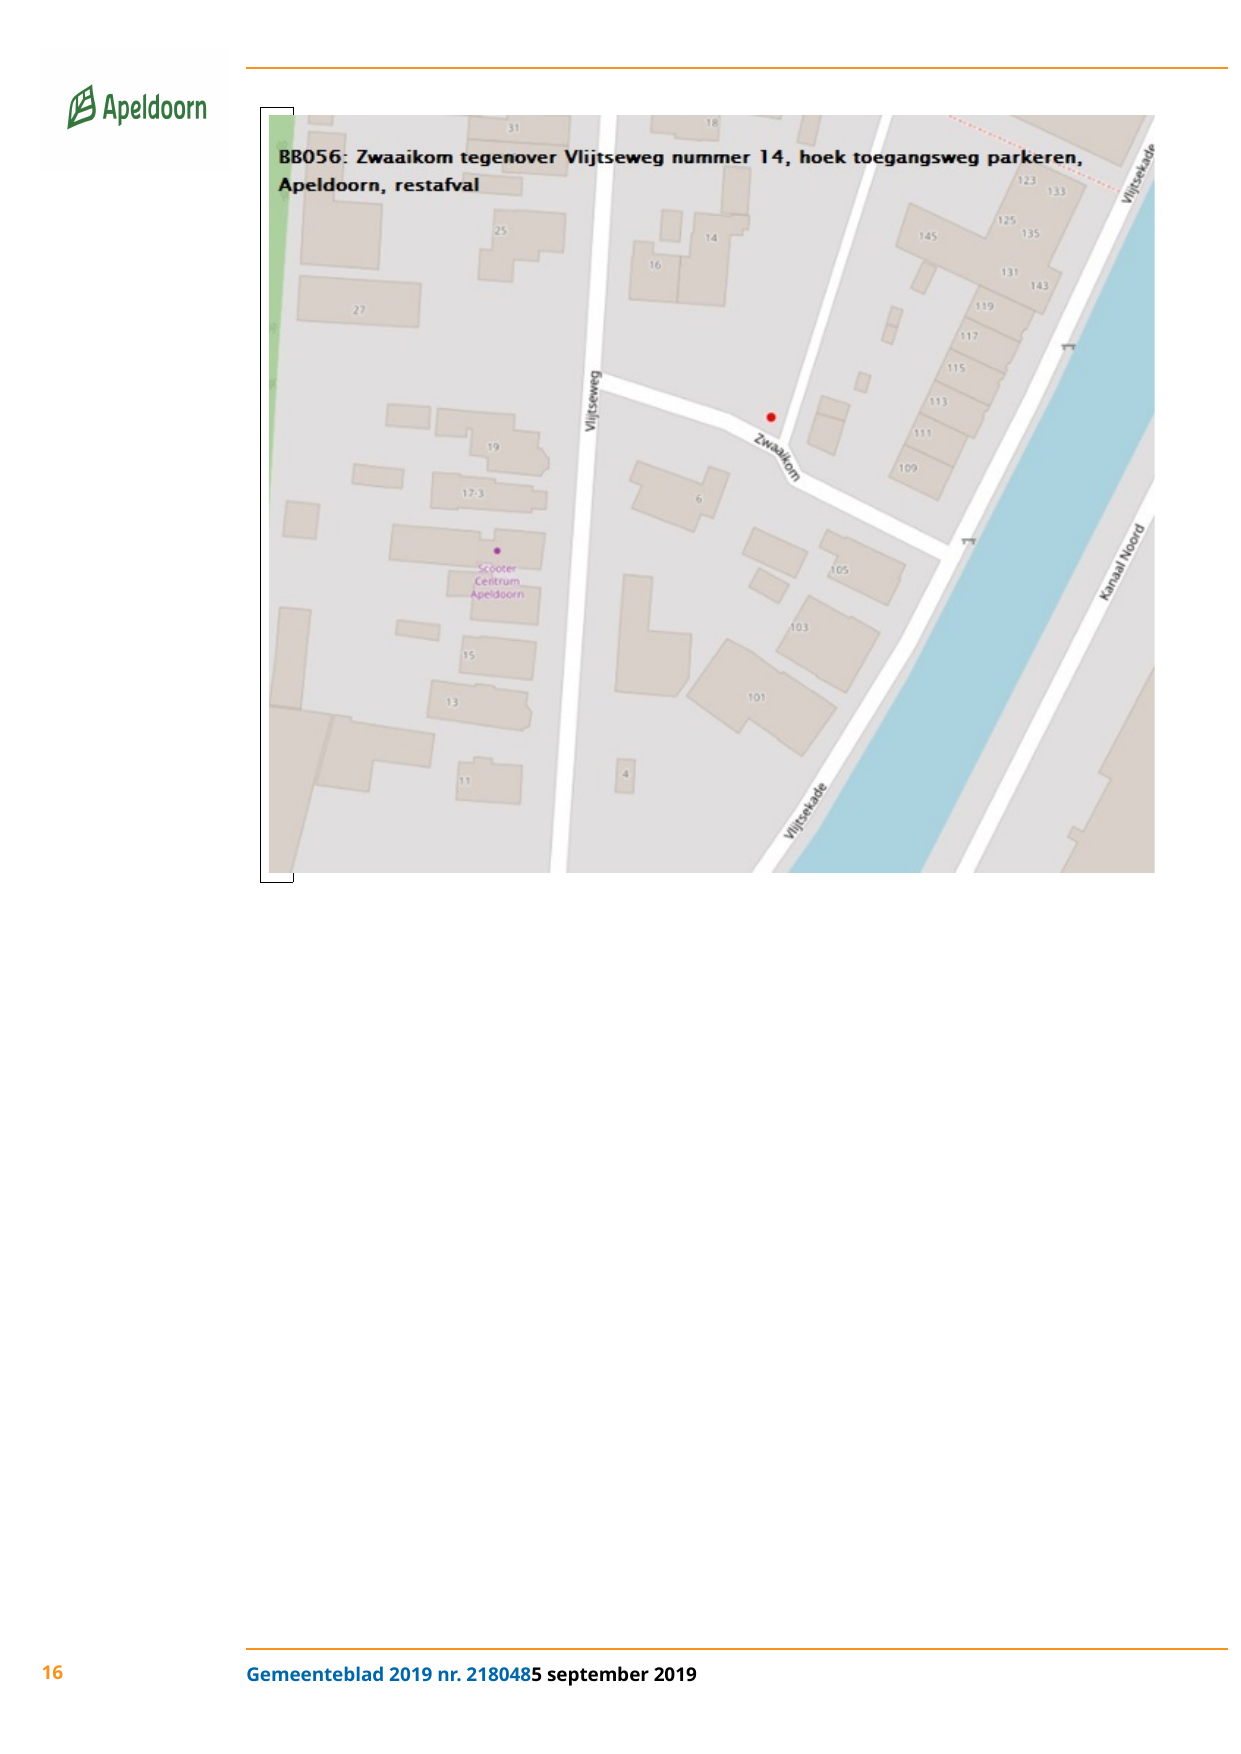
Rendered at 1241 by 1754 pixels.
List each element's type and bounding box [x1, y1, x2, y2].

picture [268, 115, 1155, 873]
picture [41, 47, 231, 172]
